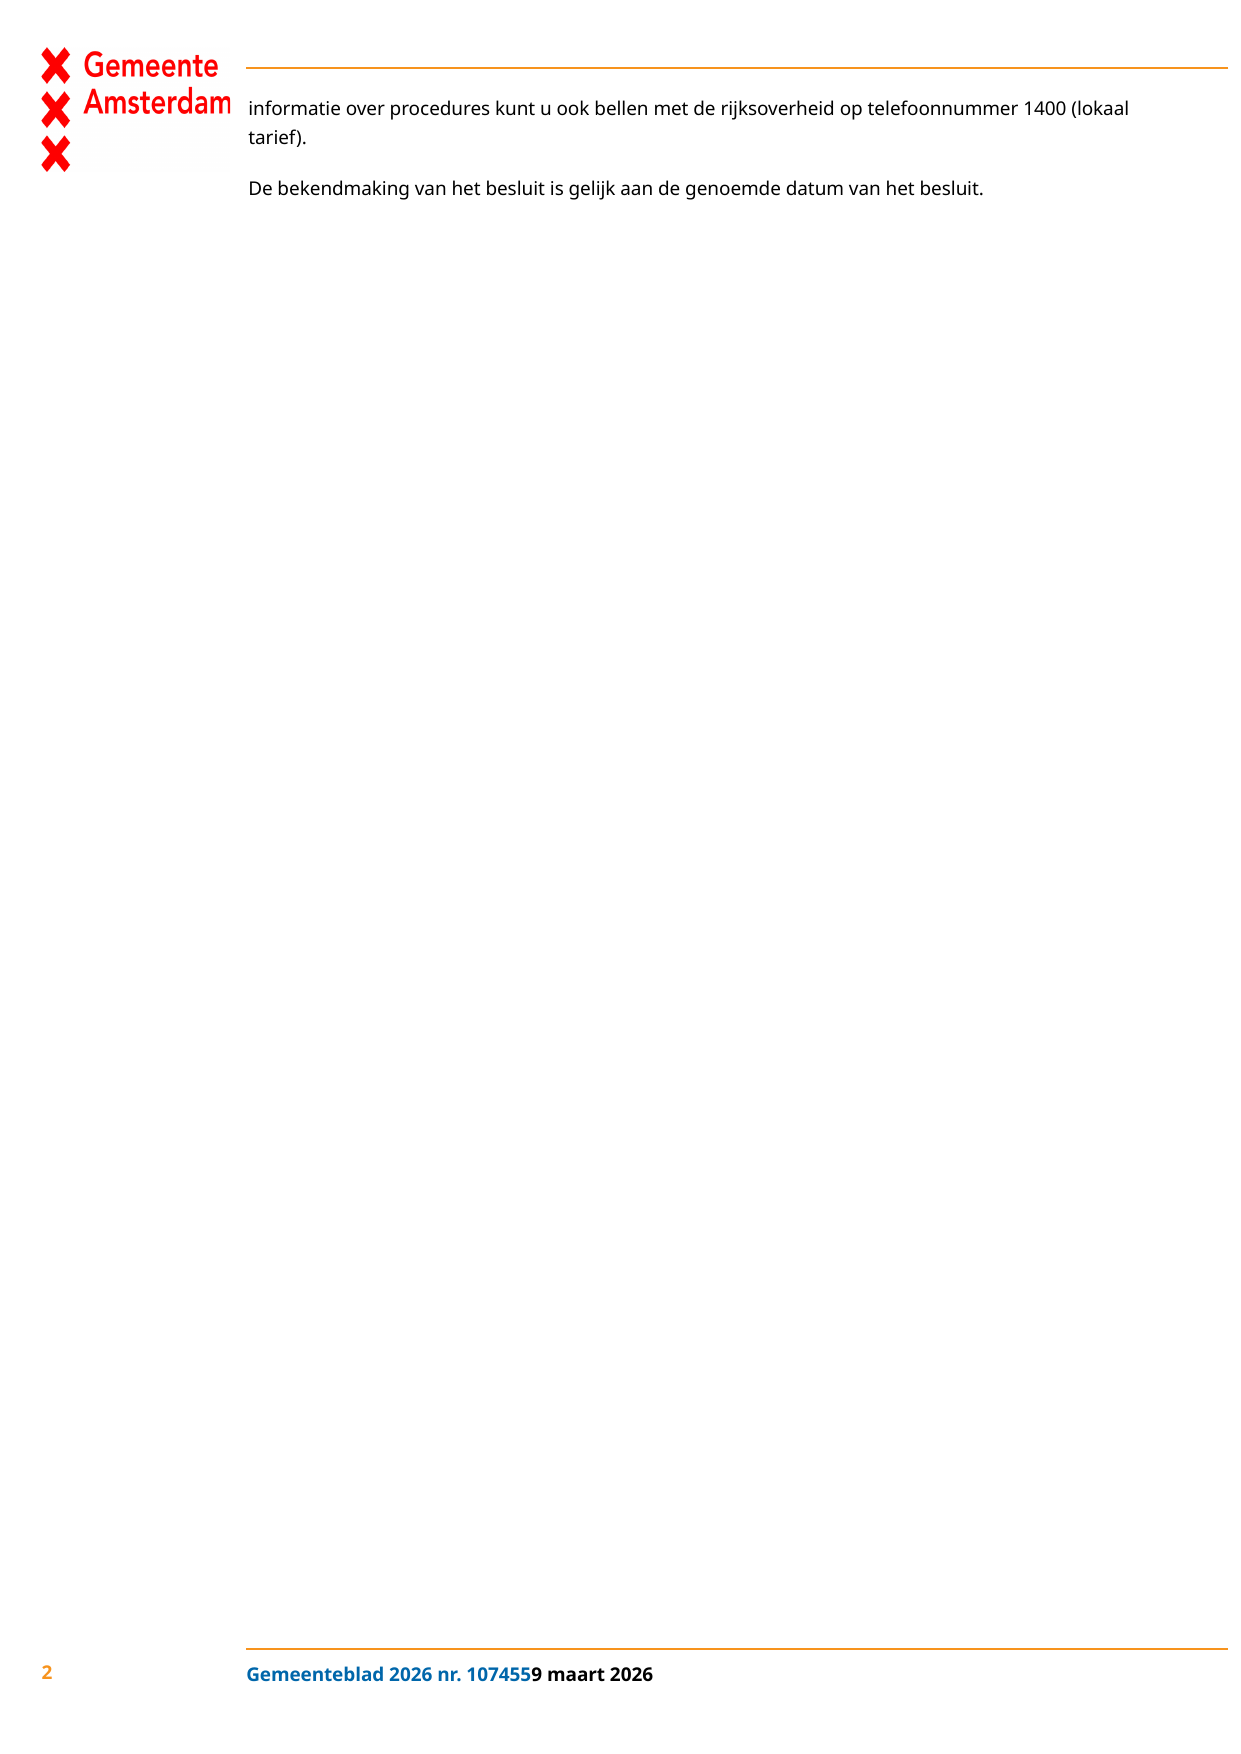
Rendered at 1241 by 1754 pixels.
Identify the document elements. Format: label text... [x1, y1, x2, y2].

picture [41, 47, 231, 172]
text De bekendmaking van het besluit is gelijk aan de genoemde datum van het besluit. [248, 175, 1152, 201]
text informatie over procedures kunt u ook bellen met de rijksoverheid op telefoonnummer 1400 (lokaal tarief). [248, 95, 1152, 150]
